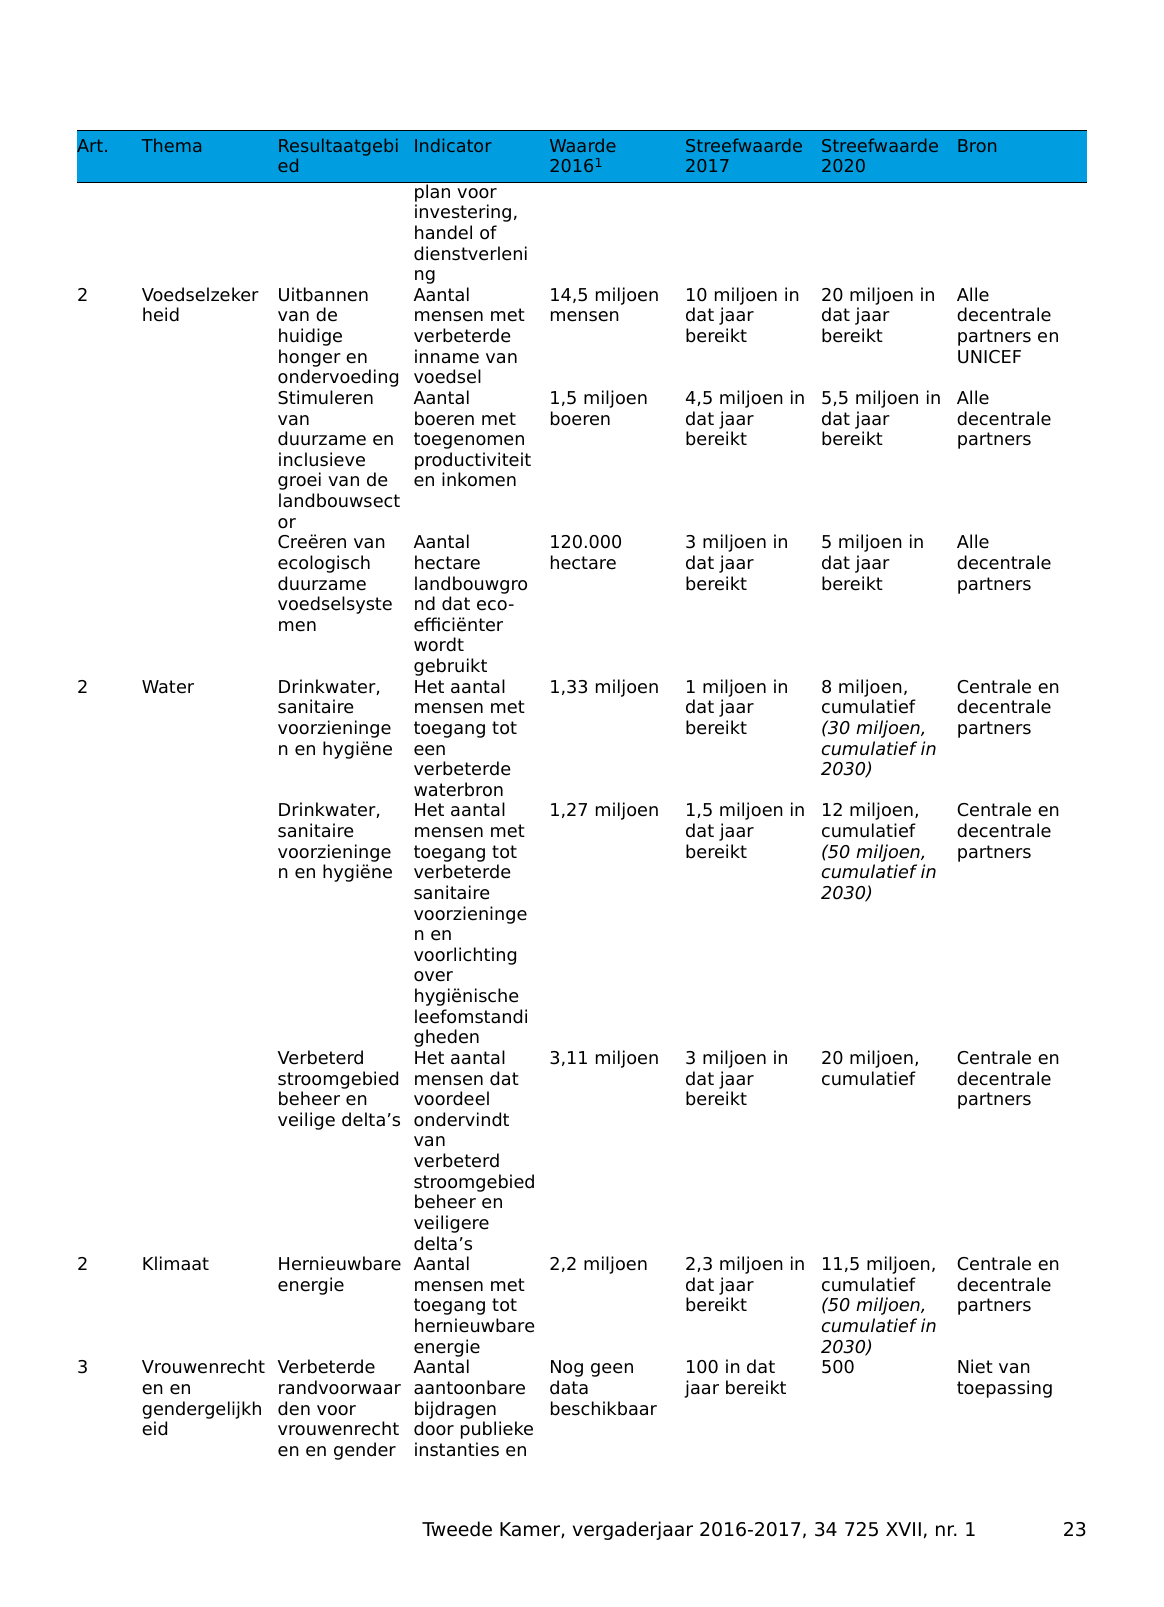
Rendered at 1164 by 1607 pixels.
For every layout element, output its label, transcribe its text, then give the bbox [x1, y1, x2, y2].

table_cell Verbeterde randvoorwaarden voor vrouwenrechten en gender [272, 1357, 407, 1460]
table_cell Vrouwenrechten en gendergelijkheid [136, 1357, 272, 1460]
table_cell 2,3 miljoen in dat jaar bereikt [679, 1254, 815, 1357]
table_header Indicator [408, 131, 543, 182]
table_cell Aantal mensen met toegang tot hernieuwbare energie [408, 1254, 543, 1357]
table_header Bron [951, 131, 1087, 182]
table_cell Drinkwater, sanitaire voorzieningen en hygiëne [272, 677, 407, 800]
table_cell 10 miljoen in dat jaar bereikt [679, 285, 815, 388]
table_header Streefwaarde 2017 [679, 131, 815, 182]
table_cell 4,5 miljoen in dat jaar bereikt [679, 388, 815, 532]
table_cell 3 miljoen in dat jaar bereikt [679, 1048, 815, 1254]
table_cell Centrale en decentrale partners [951, 1254, 1087, 1357]
table_cell Centrale en decentrale partners [951, 677, 1087, 800]
table_cell Voedselzekerheid [136, 285, 272, 388]
table_cell 2,2 miljoen [543, 1254, 679, 1357]
table_cell [77, 388, 136, 532]
table_cell 1,27 miljoen [543, 800, 679, 1048]
table_cell Alle decentrale partners [951, 532, 1087, 677]
table_header Art. [77, 131, 136, 182]
table_cell 14,5 miljoen mensen [543, 285, 679, 388]
table_cell 1,5 miljoen boeren [543, 388, 679, 532]
table_cell [77, 800, 136, 1048]
table_cell 1,5 miljoen in dat jaar bereikt [679, 800, 815, 1048]
table_cell [77, 183, 136, 285]
table_cell 1 miljoen in dat jaar bereikt [679, 677, 815, 800]
table_cell 2 [77, 285, 136, 388]
table_cell Aantal boeren met toegenomen productiviteit en inkomen [408, 388, 543, 532]
table_cell 12 miljoen, cumulatief (50 miljoen, cumulatief in 2030) [815, 800, 951, 1048]
table_header Streefwaarde 2020 [815, 131, 951, 182]
table_cell Aantal hectare landbouwgrond dat eco-efficiënter wordt gebruikt [408, 532, 543, 677]
table_cell [136, 800, 272, 1048]
table_cell 20 miljoen, cumulatief [815, 1048, 951, 1254]
table_cell 3 [77, 1357, 136, 1460]
table_cell Hernieuwbare energie [272, 1254, 407, 1357]
table_cell Creëren van ecologisch duurzame voedselsystemen [272, 532, 407, 677]
table_cell Niet van toepassing [951, 1357, 1087, 1460]
table_cell Klimaat [136, 1254, 272, 1357]
table_cell Uitbannen van de huidige honger en ondervoeding [272, 285, 407, 388]
table_cell 5,5 miljoen in dat jaar bereikt [815, 388, 951, 532]
table_cell 8 miljoen, cumulatief (30 miljoen, cumulatief in 2030) [815, 677, 951, 800]
table_cell Het aantal mensen dat voordeel ondervindt van verbeterd stroomgebied beheer en veiligere delta’s [408, 1048, 543, 1254]
table_cell Alle decentrale partners [951, 388, 1087, 532]
table_cell Aantal mensen met verbeterde inname van voedsel [408, 285, 543, 388]
table_cell 2 [77, 677, 136, 800]
table_cell 120.000 hectare [543, 532, 679, 677]
table_header Thema [136, 131, 272, 182]
table_cell [136, 532, 272, 677]
table_cell 2 [77, 1254, 136, 1357]
table_cell [679, 183, 815, 285]
table_cell Alle decentrale partners en UNICEF [951, 285, 1087, 388]
table_cell Het aantal mensen met toegang tot een verbeterde waterbron [408, 677, 543, 800]
table_cell Het aantal mensen met toegang tot verbeterde sanitaire voorzieningen en voorlichting over hygiënische leefomstandigheden [408, 800, 543, 1048]
table_cell plan voor investering, handel of dienstverlening [408, 183, 543, 285]
table_cell Verbeterd stroomgebied beheer en veilige delta’s [272, 1048, 407, 1254]
table_header Resultaatgebied [272, 131, 407, 182]
table_cell 100 in dat jaar bereikt [679, 1357, 815, 1460]
table_cell [951, 183, 1087, 285]
table_cell Aantal aantoonbare bijdragen door publieke instanties en [408, 1357, 543, 1460]
table_cell Stimuleren van duurzame en inclusieve groei van de landbouwsector [272, 388, 407, 532]
table_cell [815, 183, 951, 285]
table_cell Centrale en decentrale partners [951, 1048, 1087, 1254]
table_cell 3 miljoen in dat jaar bereikt [679, 532, 815, 677]
table_cell [272, 183, 407, 285]
table_cell 500 [815, 1357, 951, 1460]
table_cell [136, 1048, 272, 1254]
table_cell 20 miljoen in dat jaar bereikt [815, 285, 951, 388]
table_cell Centrale en decentrale partners [951, 800, 1087, 1048]
table_cell [77, 1048, 136, 1254]
table_cell 5 miljoen in dat jaar bereikt [815, 532, 951, 677]
table_cell [543, 183, 679, 285]
table_cell [77, 532, 136, 677]
table_cell [136, 183, 272, 285]
table_cell 3,11 miljoen [543, 1048, 679, 1254]
table_cell 11,5 miljoen, cumulatief (50 miljoen, cumulatief in 2030) [815, 1254, 951, 1357]
table_cell Nog geen data beschikbaar [543, 1357, 679, 1460]
table_cell Water [136, 677, 272, 800]
table_cell Drinkwater, sanitaire voorzieningen en hygiëne [272, 800, 407, 1048]
table_cell [136, 388, 272, 532]
table_header Waarde 20161 [543, 131, 679, 182]
table_cell 1,33 miljoen [543, 677, 679, 800]
